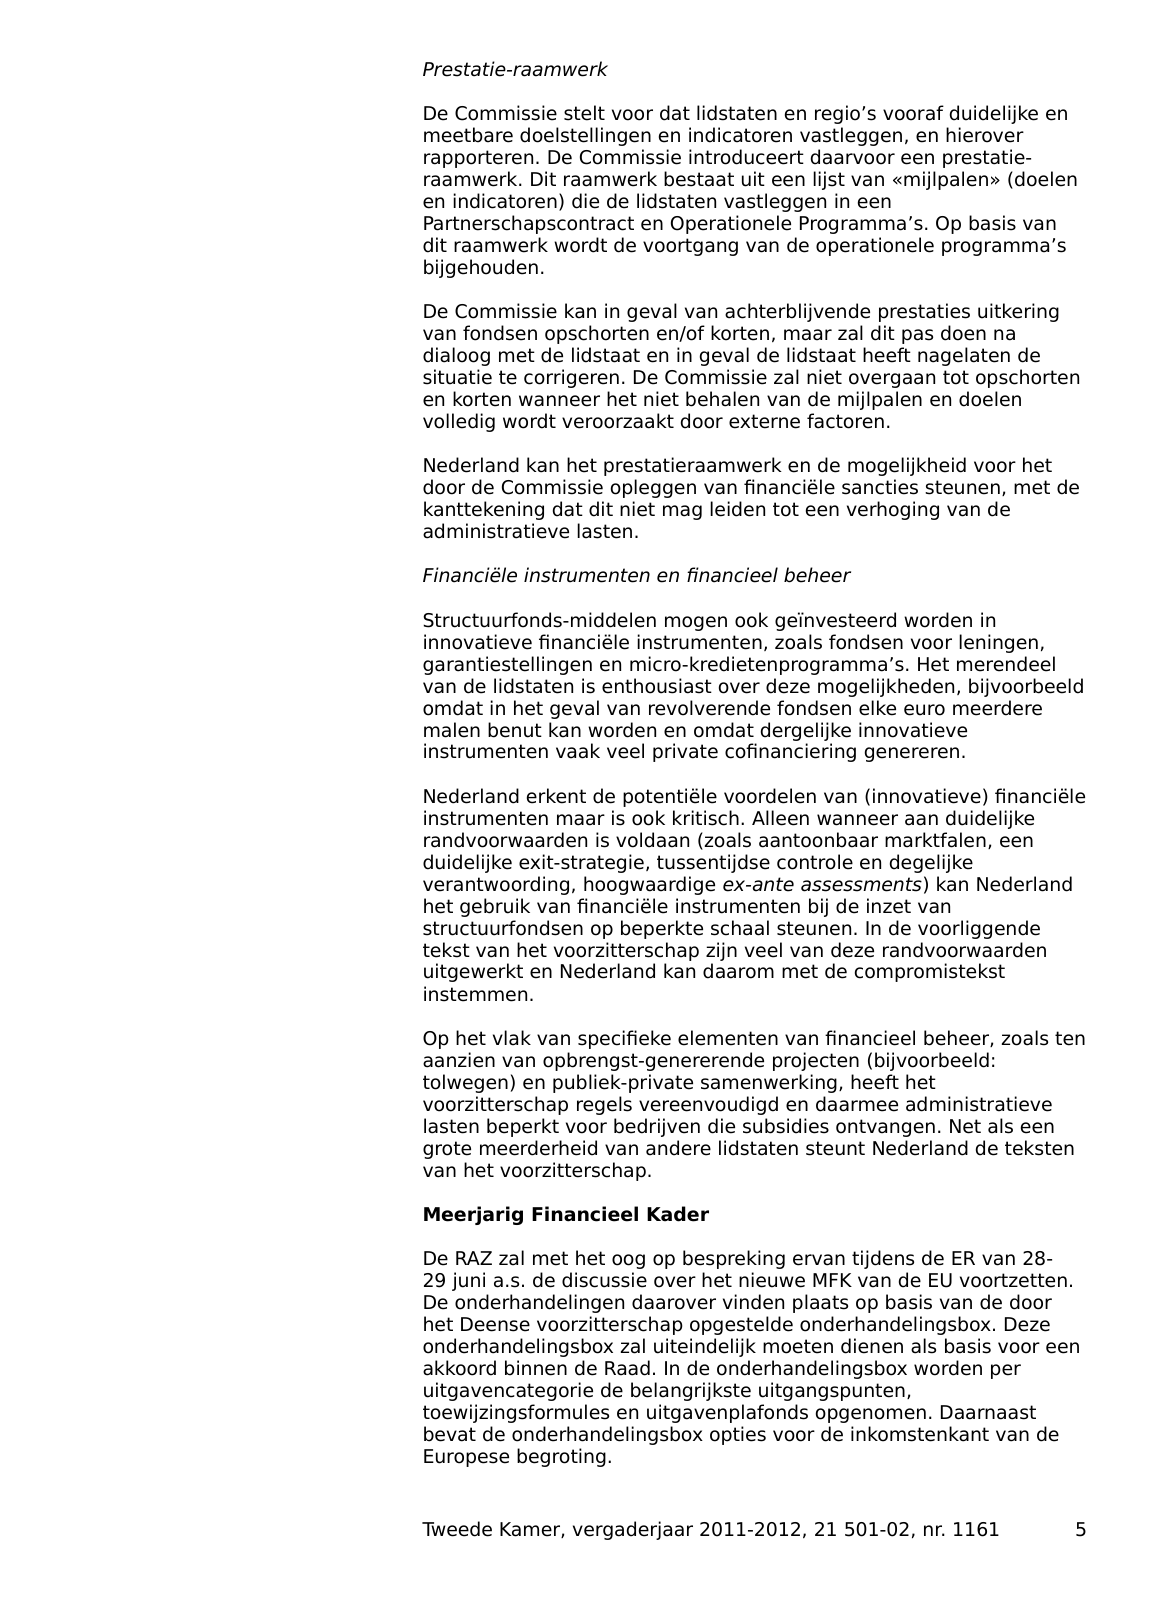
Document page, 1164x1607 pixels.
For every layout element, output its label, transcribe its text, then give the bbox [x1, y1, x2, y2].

text De Commissie kan in geval van achterblijvende prestaties uitkering van fondsen opschorten en/of korten, maar zal dit pas doen na dialoog met de lidstaat en in geval de lidstaat heeft nagelaten de situatie te corrigeren. De Commissie zal niet overgaan tot opschorten en korten wanneer het niet behalen van de mijlpalen en doelen volledig wordt veroorzaakt door externe factoren. [422, 301, 1087, 433]
text Nederland erkent de potentiële voordelen van (innovatieve) financiële instrumenten maar is ook kritisch. Alleen wanneer aan duidelijke randvoorwaarden is voldaan (zoals aantoonbaar marktfalen, een duidelijke exit-strategie, tussentijdse controle en degelijke verantwoording, hoogwaardige ex-ante assessments) kan Nederland het gebruik van financiële instrumenten bij de inzet van structuurfondsen op beperkte schaal steunen. In de voorliggende tekst van het voorzitterschap zijn veel van deze randvoorwaarden uitgewerkt en Nederland kan daarom met de compromistekst instemmen. [422, 786, 1087, 1005]
subtitle Meerjarig Financieel Kader [422, 1204, 1087, 1226]
text Nederland kan het prestatieraamwerk en de mogelijkheid voor het door de Commissie opleggen van financiële sancties steunen, met de kanttekening dat dit niet mag leiden tot een verhoging van de administratieve lasten. [422, 455, 1087, 543]
text De Commissie stelt voor dat lidstaten en regio’s vooraf duidelijke en meetbare doelstellingen en indicatoren vastleggen, en hierover rapporteren. De Commissie introduceert daarvoor een prestatie-raamwerk. Dit raamwerk bestaat uit een lijst van «mijlpalen» (doelen en indicatoren) die de lidstaten vastleggen in een Partnerschapscontract en Operationele Programma’s. Op basis van dit raamwerk wordt de voortgang van de operationele programma’s bijgehouden. [422, 103, 1087, 279]
subtitle Financiële instrumenten en financieel beheer [422, 565, 1087, 587]
text Structuurfonds-middelen mogen ook geïnvesteerd worden in innovatieve financiële instrumenten, zoals fondsen voor leningen, garantiestellingen en micro-kredietenprogramma’s. Het merendeel van de lidstaten is enthousiast over deze mogelijkheden, bijvoorbeeld omdat in het geval van revolverende fondsen elke euro meerdere malen benut kan worden en omdat dergelijke innovatieve instrumenten vaak veel private cofinanciering genereren. [422, 609, 1087, 763]
subtitle Prestatie-raamwerk [422, 59, 1087, 81]
text De RAZ zal met het oog op bespreking ervan tijdens de ER van 28-29 juni a.s. de discussie over het nieuwe MFK van de EU voortzetten. De onderhandelingen daarover vinden plaats op basis van de door het Deense voorzitterschap opgestelde onderhandelingsbox. Deze onderhandelingsbox zal uiteindelijk moeten dienen als basis voor een akkoord binnen de Raad. In de onderhandelingsbox worden per uitgavencategorie de belangrijkste uitgangspunten, toewijzingsformules en uitgavenplafonds opgenomen. Daarnaast bevat de onderhandelingsbox opties voor de inkomstenkant van de Europese begroting. [422, 1248, 1087, 1468]
text Op het vlak van specifieke elementen van financieel beheer, zoals ten aanzien van opbrengst-genererende projecten (bijvoorbeeld: tolwegen) en publiek-private samenwerking, heeft het voorzitterschap regels vereenvoudigd en daarmee administratieve lasten beperkt voor bedrijven die subsidies ontvangen. Net als een grote meerderheid van andere lidstaten steunt Nederland de teksten van het voorzitterschap. [422, 1028, 1087, 1181]
